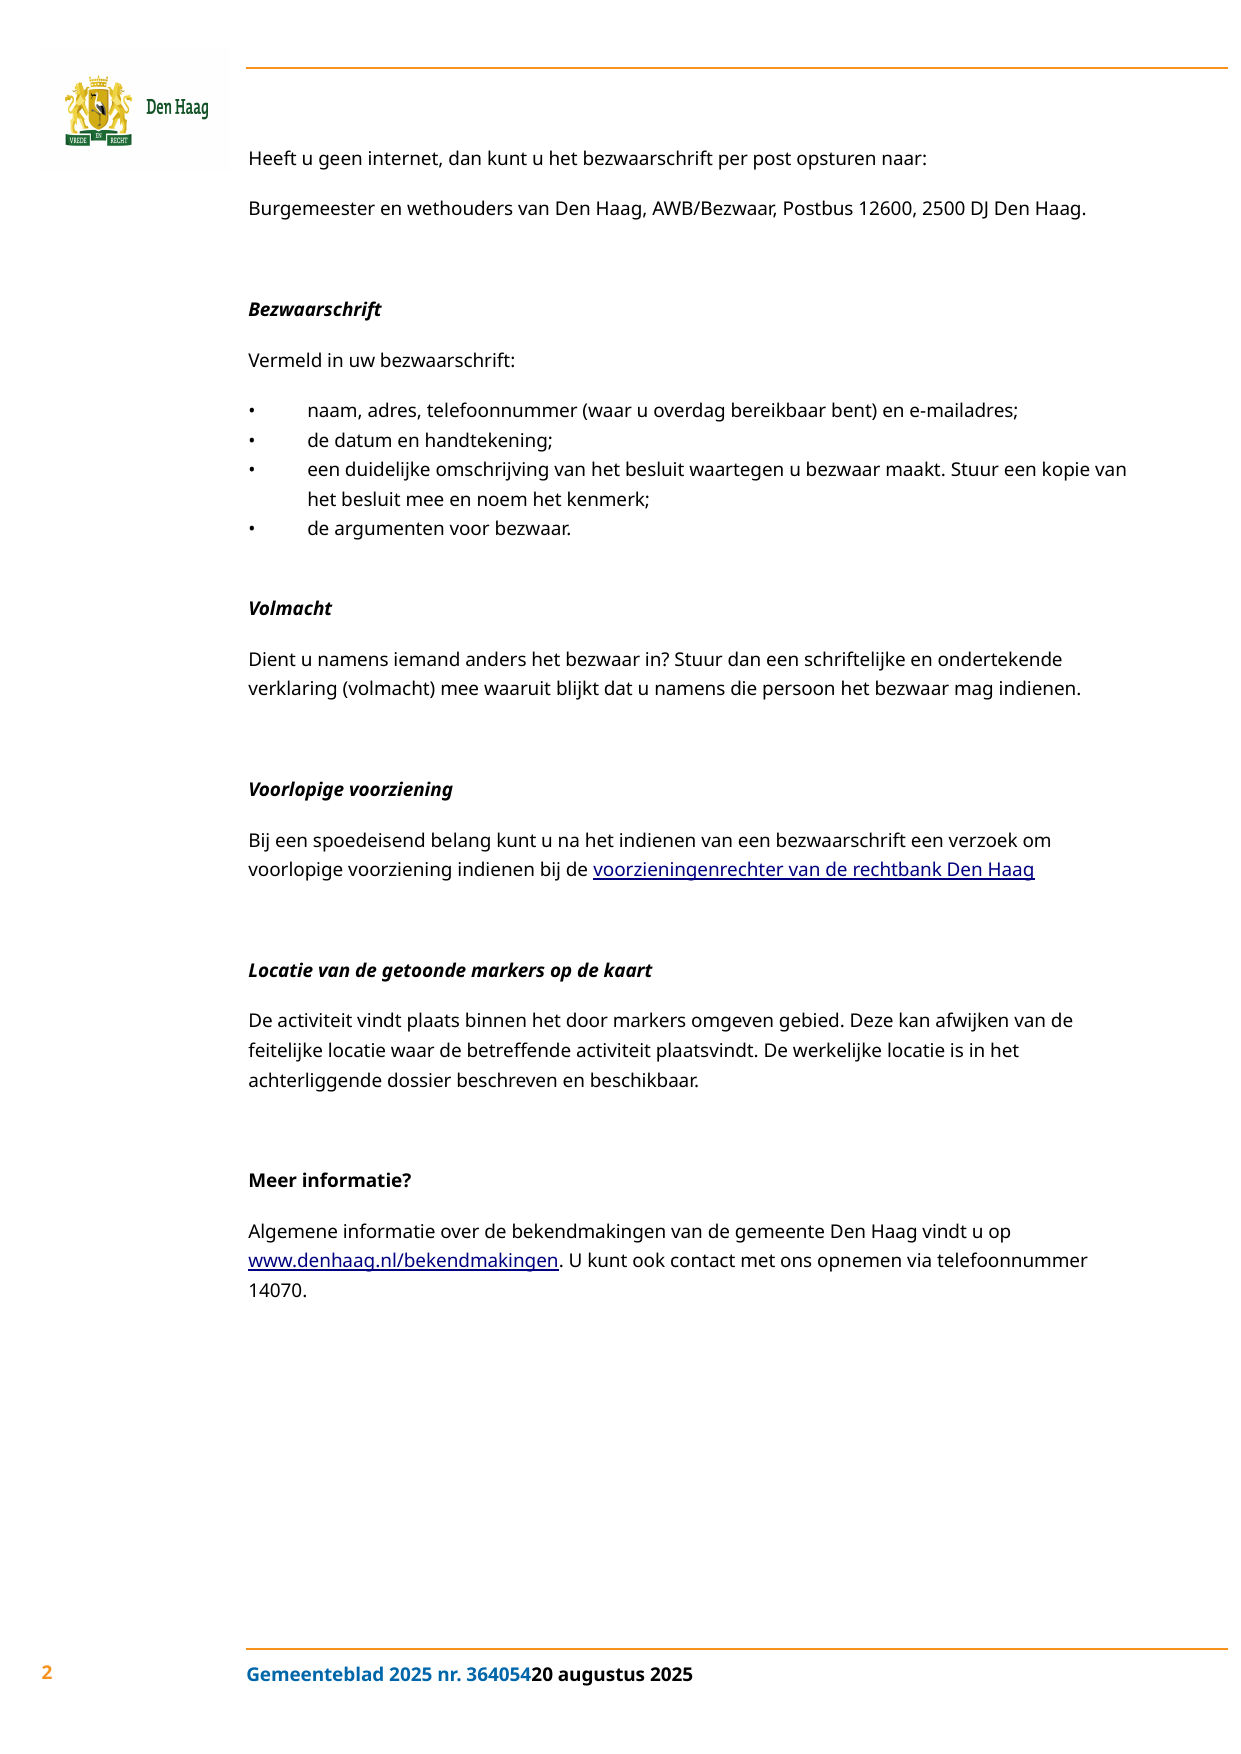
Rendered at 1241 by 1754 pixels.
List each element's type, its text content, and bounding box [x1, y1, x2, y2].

text Algemene informatie over de bekendmakingen van de gemeente Den Haag vindt u op www.denhaag.nl/bekendmakingen. U kunt ook contact met ons opnemen via telefoonnummer 14070. [248, 1218, 1152, 1303]
list een duidelijke omschrijving van het besluit waartegen u bezwaar maakt. Stuur een kopie van het besluit mee en noem het kenmerk; [248, 456, 1152, 512]
text Locatie van de getoonde markers op de kaart [248, 957, 1152, 983]
text Meer informatie? [248, 1168, 1152, 1193]
text Vermeld in uw bezwaarschrift: [248, 347, 1152, 373]
text Volmacht [248, 596, 1152, 621]
text Burgemeester en wethouders van Den Haag, AWB/Bezwaar, Postbus 12600, 2500 DJ Den Haag. [248, 196, 1152, 221]
list de datum en handtekening; [248, 427, 1152, 453]
text Bezwaarschrift [248, 296, 1152, 322]
text Bij een spoedeisend belang kunt u na het indienen van een bezwaarschrift een verzoek om voorlopige voorziening indienen bij de voorzieningenrechter van de rechtbank Den Haag [248, 827, 1152, 882]
text Dient u namens iemand anders het bezwaar in? Stuur dan een schriftelijke en ondertekende verklaring (volmacht) mee waaruit blijkt dat u namens die persoon het bezwaar mag indienen. [248, 646, 1152, 701]
text De activiteit vindt plaats binnen het door markers omgeven gebied. Deze kan afwijken van de feitelijke locatie waar de betreffende activiteit plaatsvindt. De werkelijke locatie is in het achterliggende dossier beschreven en beschikbaar. [248, 1008, 1152, 1093]
list naam, adres, telefoonnummer (waar u overdag bereikbaar bent) en e-mailadres; [248, 397, 1152, 423]
list de argumenten voor bezwaar. [248, 516, 1152, 541]
text Voorlopige voorziening [248, 776, 1152, 802]
text Heeft u geen internet, dan kunt u het bezwaarschrift per post opsturen naar: [248, 145, 1152, 171]
picture [41, 47, 231, 172]
